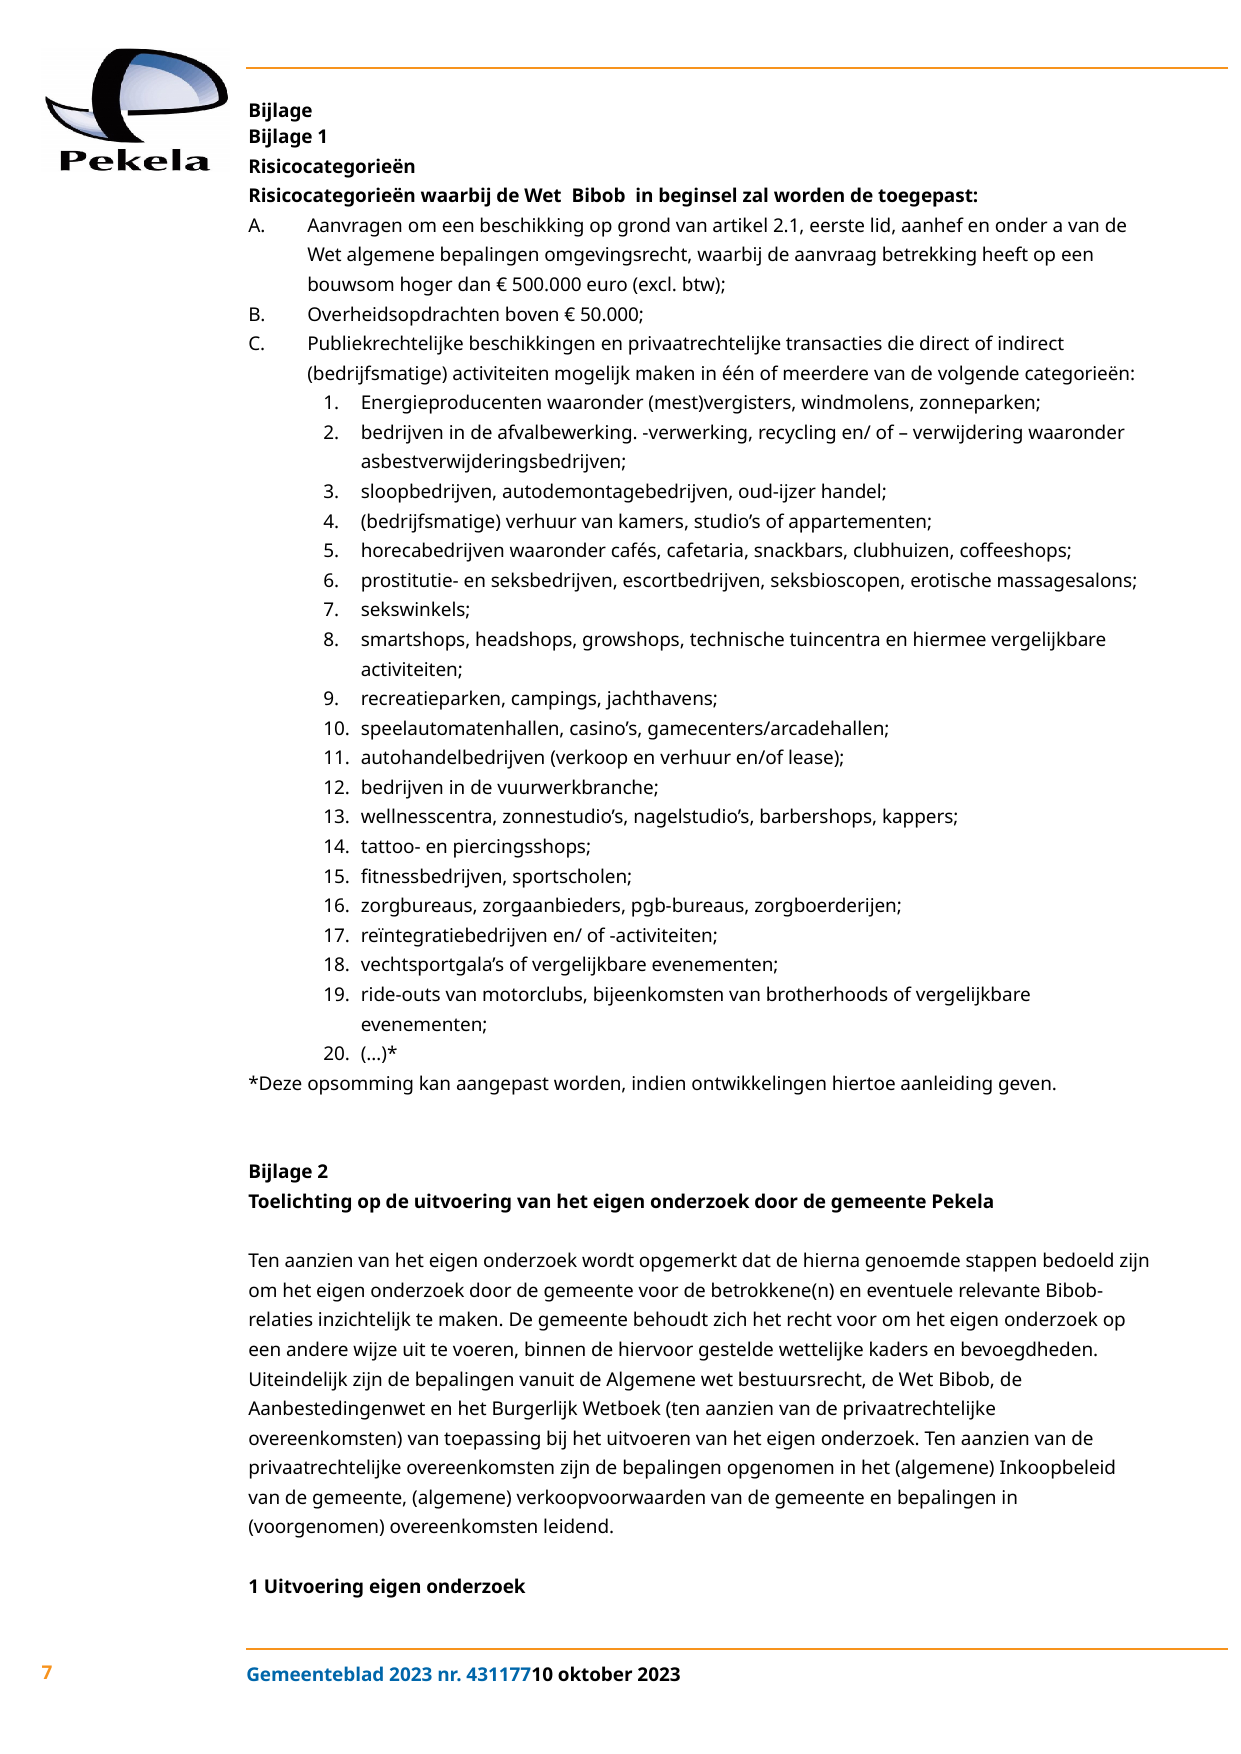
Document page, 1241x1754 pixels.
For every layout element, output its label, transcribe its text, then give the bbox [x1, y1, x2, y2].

text Uiteindelijk zijn de bepalingen vanuit de Algemene wet bestuursrecht, de Wet Bibob, de Aanbestedingenwet en het Burgerlijk Wetboek (ten aanzien van de privaatrechtelijke overeenkomsten) van toepassing bij het uitvoeren van het eigen onderzoek. Ten aanzien van de privaatrechtelijke overeenkomsten zijn de bepalingen opgenomen in het (algemene) Inkoopbeleid van de gemeente, (algemene) verkoopvoorwaarden van de gemeente en bepalingen in (voorgenomen) overeenkomsten leidend. [248, 1366, 1152, 1539]
text 1 Uitvoering eigen onderzoek [248, 1573, 1152, 1599]
list vechtsportgala’s of vergelijkbare evenementen; [323, 952, 1152, 977]
list tattoo- en piercingsshops; [323, 833, 1152, 859]
list recreatieparken, campings, jachthavens; [323, 685, 1152, 711]
text Bijlage 1 [248, 123, 1152, 149]
text *Deze opsomming kan aangepast worden, indien ontwikkelingen hiertoe aanleiding geven. [248, 1070, 1152, 1096]
list wellnesscentra, zonnestudio’s, nagelstudio’s, barbershops, kappers; [323, 804, 1152, 829]
text Toelichting op de uitvoering van het eigen onderzoek door de gemeente Pekela [248, 1188, 1152, 1214]
list zorgbureaus, zorgaanbieders, pgb-bureaus, zorgboerderijen; [323, 892, 1152, 918]
list smartshops, headshops, growshops, technische tuincentra en hiermee vergelijkbare activiteiten; [323, 626, 1152, 682]
list Energieproducenten waaronder (mest)vergisters, windmolens, zonneparken; [323, 389, 1152, 415]
list (bedrijfsmatige) verhuur van kamers, studio’s of appartementen; [323, 508, 1152, 534]
list speelautomatenhallen, casino’s, gamecenters/arcadehallen; [323, 715, 1152, 741]
list bedrijven in de vuurwerkbranche; [323, 774, 1152, 800]
text Bijlage 2 [248, 1159, 1152, 1184]
list fitnessbedrijven, sportscholen; [323, 863, 1152, 889]
list sekswinkels; [323, 597, 1152, 622]
list Aanvragen om een beschikking op grond van artikel 2.1, eerste lid, aanhef en onder a van de Wet algemene bepalingen omgevingsrecht, waarbij de aanvraag betrekking heeft op een bouwsom hoger dan € 500.000 euro (excl. btw); [248, 212, 1152, 297]
text Risicocategorieën [248, 153, 1152, 179]
list Publiekrechtelijke beschikkingen en privaatrechtelijke transacties die direct of indirect (bedrijfsmatige) activiteiten mogelijk maken in één of meerdere van de volgende categorieën: [248, 330, 1152, 386]
list bedrijven in de afvalbewerking. -verwerking, recycling en/ of – verwijdering waaronder asbestverwijderingsbedrijven; [323, 419, 1152, 474]
picture [41, 47, 231, 172]
list prostitutie- en seksbedrijven, escortbedrijven, seksbioscopen, erotische massagesalons; [323, 567, 1152, 593]
list autohandelbedrijven (verkoop en verhuur en/of lease); [323, 744, 1152, 770]
list reïntegratiebedrijven en/ of -activiteiten; [323, 922, 1152, 948]
list ride-outs van motorclubs, bijeenkomsten van brotherhoods of vergelijkbare evenementen; [323, 981, 1152, 1037]
list Overheidsopdrachten boven € 50.000; [248, 301, 1152, 327]
list sloopbedrijven, autodemontagebedrijven, oud-ijzer handel; [323, 478, 1152, 504]
text Bijlage [248, 95, 1152, 123]
text Ten aanzien van het eigen onderzoek wordt opgemerkt dat de hierna genoemde stappen bedoeld zijn om het eigen onderzoek door de gemeente voor de betrokkene(n) en eventuele relevante Bibob-relaties inzichtelijk te maken. De gemeente behoudt zich het recht voor om het eigen onderzoek op een andere wijze uit te voeren, binnen de hiervoor gestelde wettelijke kaders en bevoegdheden. [248, 1247, 1152, 1362]
text Risicocategorieën waarbij de Wet Bibob in beginsel zal worden de toegepast: [248, 182, 1152, 208]
list horecabedrijven waaronder cafés, cafetaria, snackbars, clubhuizen, coffeeshops; [323, 537, 1152, 563]
list (…)* [323, 1040, 1152, 1066]
